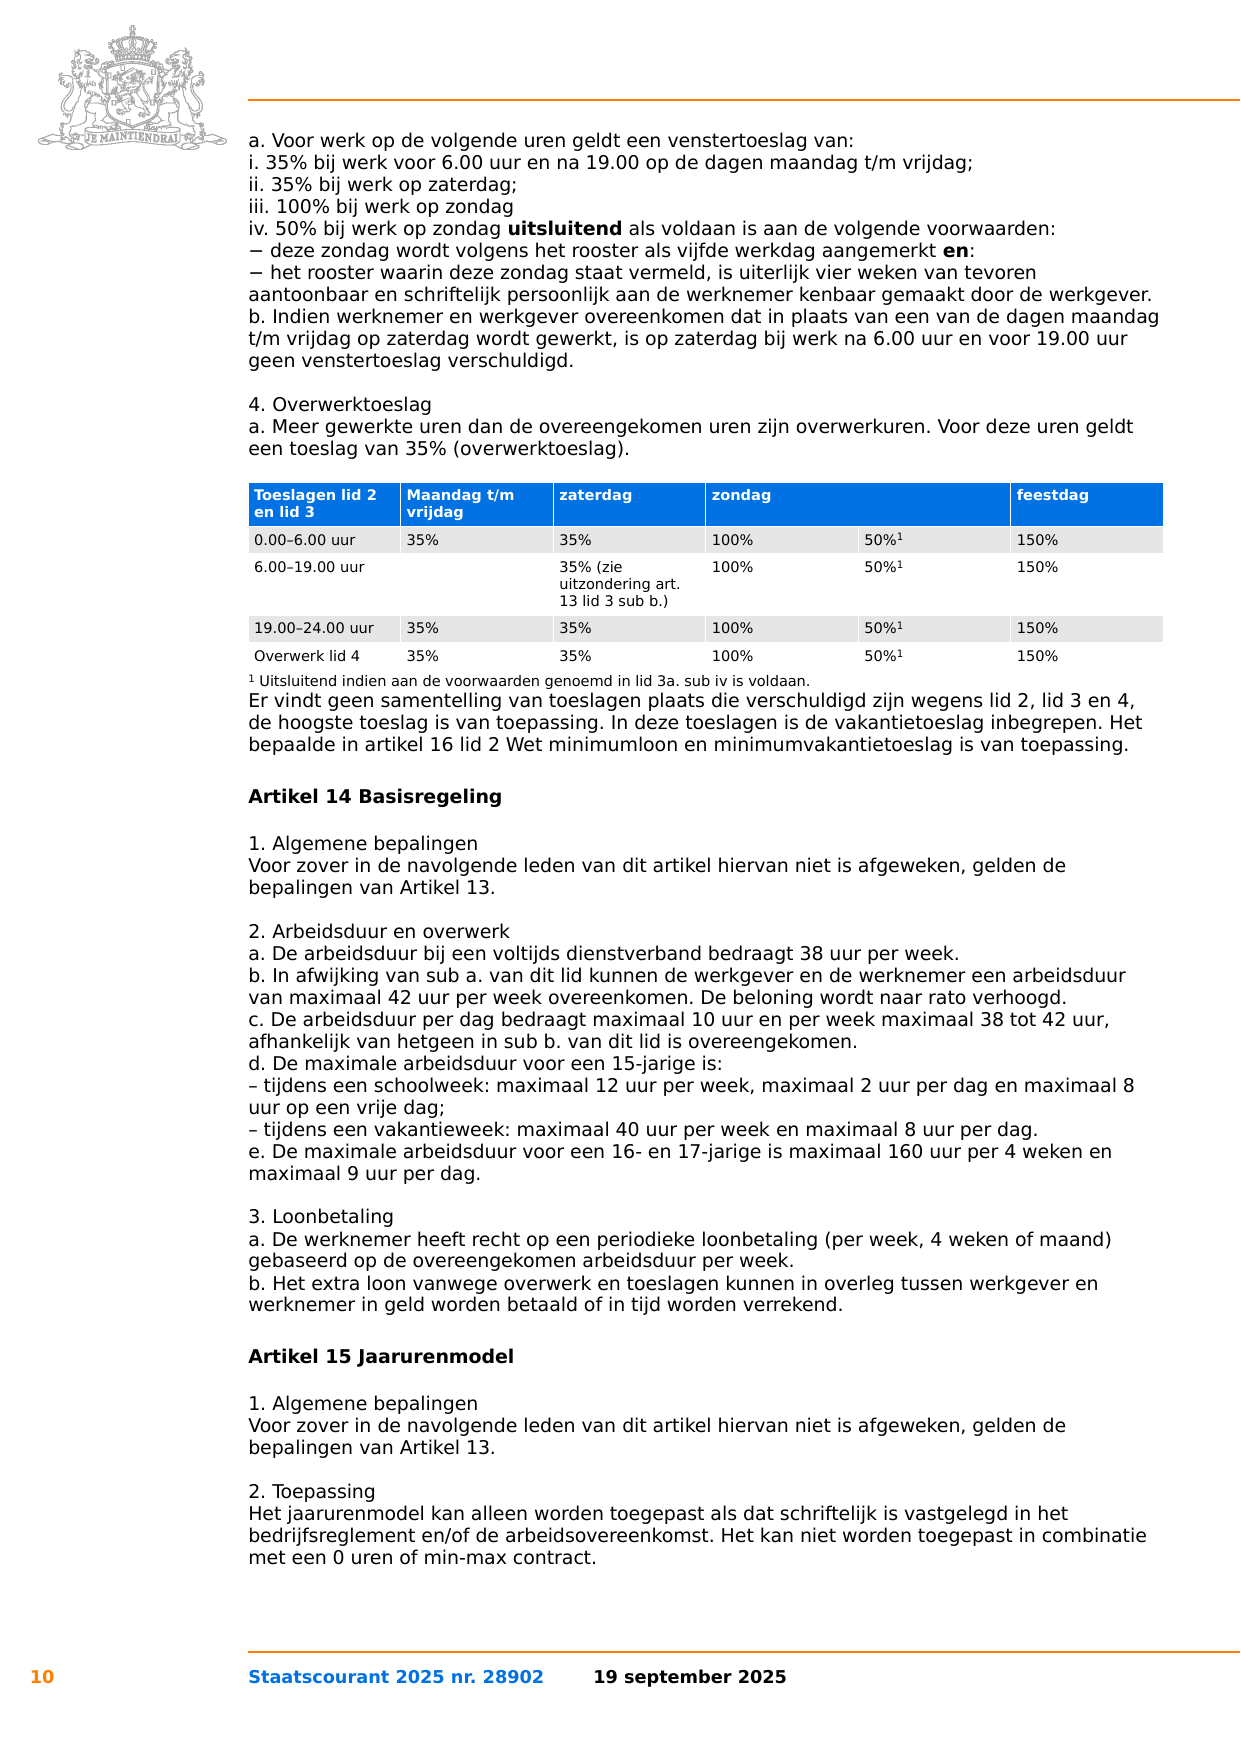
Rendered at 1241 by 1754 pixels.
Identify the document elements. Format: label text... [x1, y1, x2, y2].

table_cell 50%1 [859, 527, 1010, 553]
text i. 35% bij werk voor 6.00 uur en na 19.00 op de dagen maandag t/m vrijdag; [248, 152, 1163, 174]
table_cell 100% [706, 616, 858, 642]
table_cell 150% [1011, 643, 1163, 669]
text e. De maximale arbeidsduur voor een 16- en 17-jarige is maximaal 160 uur per 4 weken en maximaal 9 uur per dag. [248, 1141, 1163, 1184]
table_cell 100% [706, 527, 858, 553]
text Voor zover in de navolgende leden van dit artikel hiervan niet is afgeweken, gelden de bepalingen van Artikel 13. [248, 1415, 1163, 1459]
table_cell 35% [401, 527, 553, 553]
table_cell 150% [1011, 554, 1163, 614]
text a. Meer gewerkte uren dan de overeengekomen uren zijn overwerkuren. Voor deze uren geldt een toeslag van 35% (overwerktoeslag). [248, 416, 1163, 459]
text − het rooster waarin deze zondag staat vermeld, is uiterlijk vier weken van tevoren aantoonbaar en schriftelijk persoonlijk aan de werknemer kenbaar gemaakt door de werkgever. [248, 262, 1163, 306]
text – tijdens een vakantieweek: maximaal 40 uur per week en maximaal 8 uur per dag. [248, 1119, 1163, 1141]
text ii. 35% bij werk op zaterdag; [248, 174, 1163, 196]
table_cell 150% [1011, 616, 1163, 642]
text 3. Loonbetaling [248, 1206, 1163, 1228]
table_cell 35% [401, 643, 553, 669]
picture [38, 25, 227, 150]
table_cell 0.00–6.00 uur [249, 527, 400, 553]
table_cell 100% [706, 643, 858, 669]
text 2. Arbeidsduur en overwerk [248, 921, 1163, 943]
table_cell 150% [1011, 527, 1163, 553]
table_header Toeslagen lid 2 en lid 3 [249, 483, 400, 526]
table_cell Overwerk lid 4 [249, 643, 400, 669]
text Er vindt geen samentelling van toeslagen plaats die verschuldigd zijn wegens lid 2, lid 3 en 4, de hoogste toeslag is van toepassing. In deze toeslagen is de vakantietoeslag inbegrepen. Het bepaalde in artikel 16 lid 2 Wet minimumloon en minimumvakantietoeslag is van toepassing. [248, 690, 1163, 756]
table_header Maandag t/m vrijdag [401, 483, 553, 526]
table_cell 35% [401, 616, 553, 642]
table_cell 6.00–19.00 uur [249, 554, 400, 614]
table_cell 35% [554, 643, 705, 669]
text – tijdens een schoolweek: maximaal 12 uur per week, maximaal 2 uur per dag en maximaal 8 uur op een vrije dag; [248, 1075, 1163, 1119]
table_cell 100% [706, 554, 858, 614]
subtitle Artikel 14 Basisregeling [248, 786, 1163, 808]
table_cell 35% [554, 616, 705, 642]
text 1. Algemene bepalingen [248, 1393, 1163, 1415]
table_cell 19.00–24.00 uur [249, 616, 400, 642]
table_cell 50%1 [859, 643, 1010, 669]
table_cell 50%1 [859, 554, 1010, 614]
text iv. 50% bij werk op zondag uitsluitend als voldaan is aan de volgende voorwaarden: [248, 218, 1163, 240]
text c. De arbeidsduur per dag bedraagt maximaal 10 uur en per week maximaal 38 tot 42 uur, afhankelijk van hetgeen in sub b. van dit lid is overeengekomen. [248, 1009, 1163, 1053]
table_cell [401, 554, 553, 614]
table_cell 35% [554, 527, 705, 553]
table_cell 1 Uitsluitend indien aan de voorwaarden genoemd in lid 3a. sub iv is voldaan. [248, 670, 1163, 690]
table_header zondag [706, 483, 1010, 526]
text − deze zondag wordt volgens het rooster als vijfde werkdag aangemerkt en: [248, 240, 1163, 262]
text d. De maximale arbeidsduur voor een 15-jarige is: [248, 1053, 1163, 1075]
table_header zaterdag [554, 483, 705, 526]
table_cell 50%1 [859, 616, 1010, 642]
table_cell 35% (zie uitzondering art. 13 lid 3 sub b.) [554, 554, 705, 614]
text b. Het extra loon vanwege overwerk en toeslagen kunnen in overleg tussen werkgever en werknemer in geld worden betaald of in tijd worden verrekend. [248, 1272, 1163, 1316]
text a. Voor werk op de volgende uren geldt een venstertoeslag van: [248, 130, 1163, 152]
table_header feestdag [1011, 483, 1163, 526]
text Voor zover in de navolgende leden van dit artikel hiervan niet is afgeweken, gelden de bepalingen van Artikel 13. [248, 855, 1163, 899]
text 4. Overwerktoeslag [248, 393, 1163, 416]
text a. De arbeidsduur bij een voltijds dienstverband bedraagt 38 uur per week. [248, 943, 1163, 965]
text b. Indien werknemer en werkgever overeenkomen dat in plaats van een van de dagen maandag t/m vrijdag op zaterdag wordt gewerkt, is op zaterdag bij werk na 6.00 uur en voor 19.00 uur geen venstertoeslag verschuldigd. [248, 306, 1163, 372]
text a. De werknemer heeft recht op een periodieke loonbetaling (per week, 4 weken of maand) gebaseerd op de overeengekomen arbeidsduur per week. [248, 1228, 1163, 1272]
text iii. 100% bij werk op zondag [248, 196, 1163, 218]
text 1. Algemene bepalingen [248, 833, 1163, 855]
subtitle Artikel 15 Jaarurenmodel [248, 1346, 1163, 1368]
text b. In afwijking van sub a. van dit lid kunnen de werkgever en de werknemer een arbeidsduur van maximaal 42 uur per week overeenkomen. De beloning wordt naar rato verhoogd. [248, 965, 1163, 1009]
text Het jaarurenmodel kan alleen worden toegepast als dat schriftelijk is vastgelegd in het bedrijfsreglement en/of de arbeidsovereenkomst. Het kan niet worden toegepast in combinatie met een 0 uren of min-max contract. [248, 1503, 1163, 1569]
text 2. Toepassing [248, 1481, 1163, 1503]
